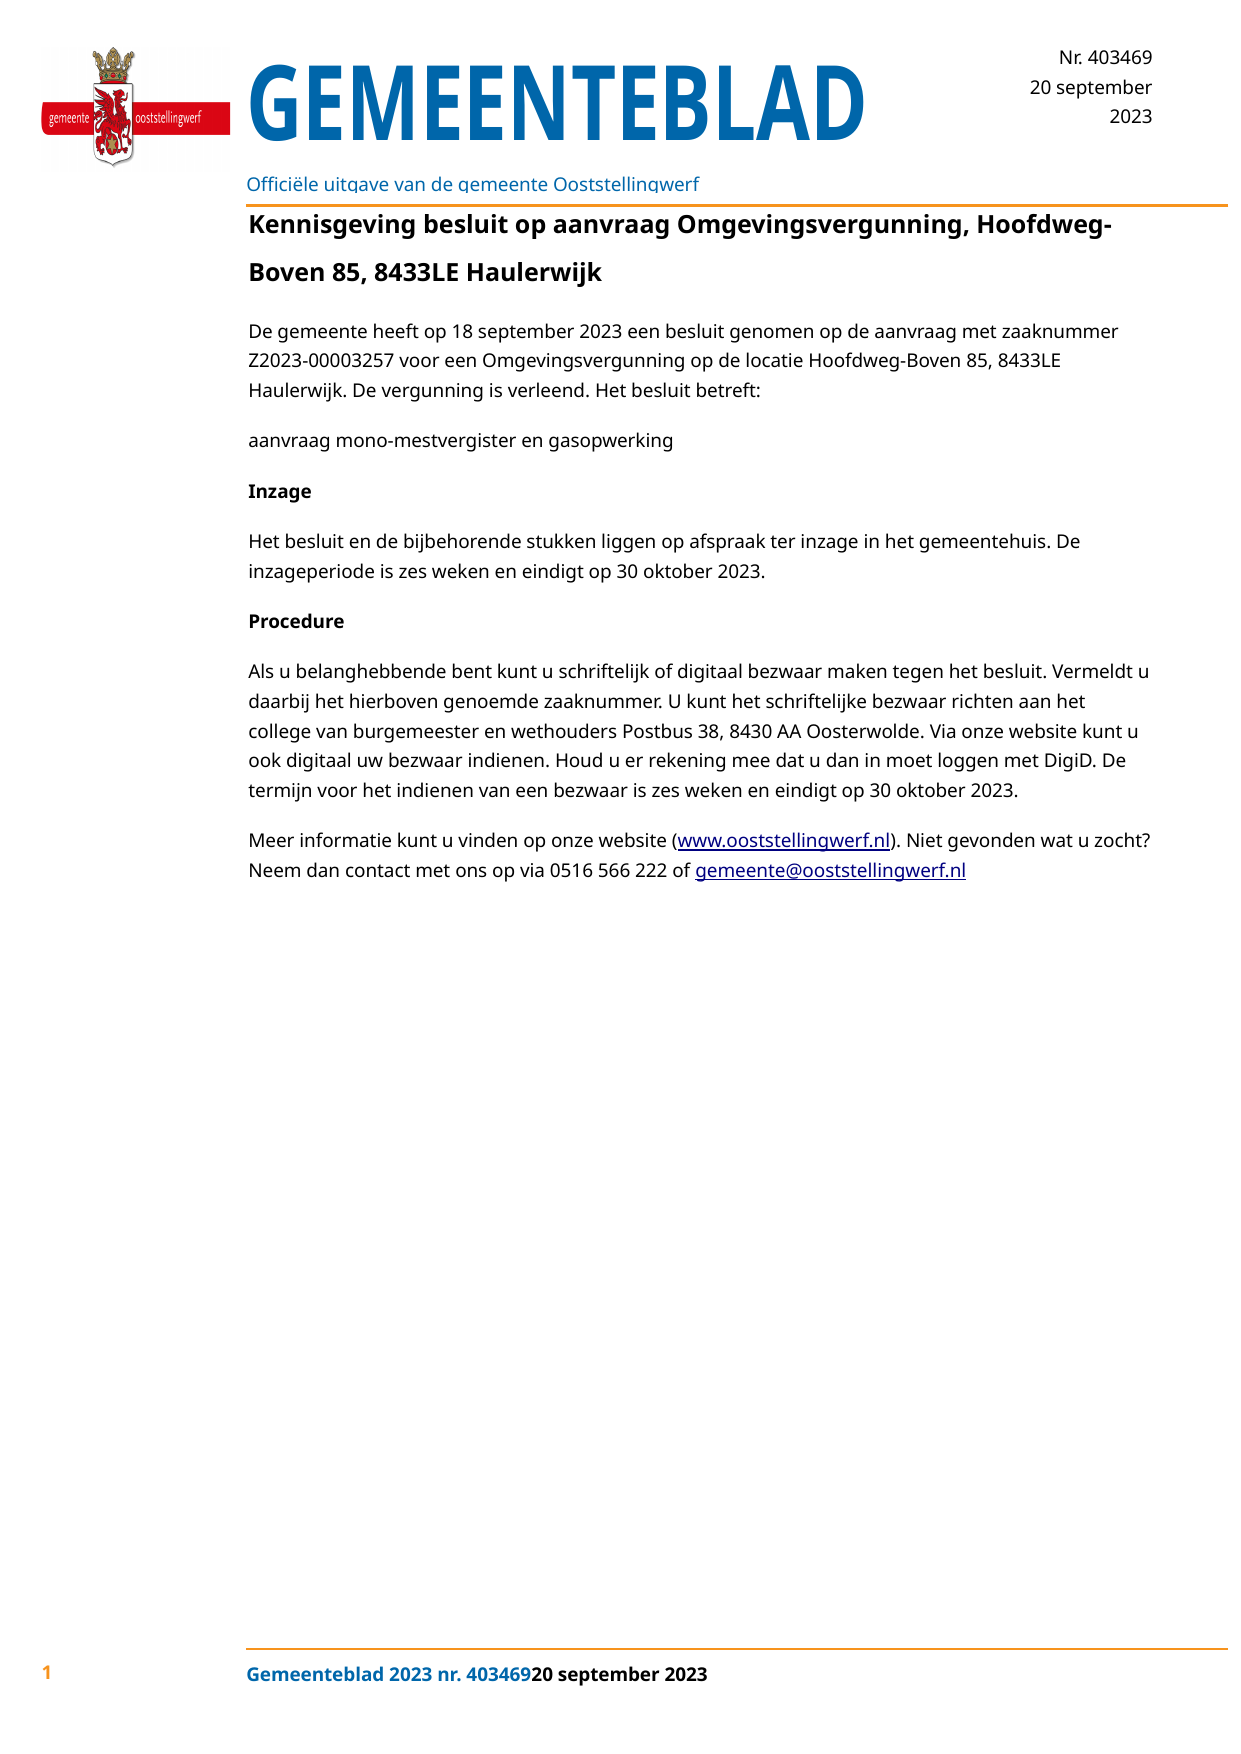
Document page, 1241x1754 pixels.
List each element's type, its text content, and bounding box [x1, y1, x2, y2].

text Kennisgeving besluit op aanvraag Omgevingsvergunning, Hoofdweg-Boven 85, 8433LE Haulerwijk [248, 207, 1152, 288]
text Het besluit en de bijbehorende stukken liggen op afspraak ter inzage in het gemeentehuis. De inzageperiode is zes weken en eindigt op 30 oktober 2023. [248, 528, 1152, 584]
picture [41, 47, 231, 172]
text Als u belanghebbende bent kunt u schriftelijk of digitaal bezwaar maken tegen het besluit. Vermeldt u daarbij het hierboven genoemde zaaknummer. U kunt het schriftelijke bezwaar richten aan het college van burgemeester en wethouders Postbus 38, 8430 AA Oosterwolde. Via onze website kunt u ook digitaal uw bezwaar indienen. Houd u er rekening mee dat u dan in moet loggen met DigiD. De termijn voor het indienen van een bezwaar is zes weken en eindigt op 30 oktober 2023. [248, 659, 1152, 803]
text Meer informatie kunt u vinden op onze website (www.ooststellingwerf.nl). Niet gevonden wat u zocht? Neem dan contact met ons op via 0516 566 222 of gemeente@ooststellingwerf.nl [248, 827, 1152, 883]
text aanvraag mono-mestvergister en gasopwerking [248, 427, 1152, 453]
text De gemeente heeft op 18 september 2023 een besluit genomen op de aanvraag met zaaknummer Z2023-00003257 voor een Omgevingsvergunning op de locatie Hoofdweg-Boven 85, 8433LE Haulerwijk. De vergunning is verleend. Het besluit betreft: [248, 318, 1152, 403]
text Inzage [248, 478, 1152, 504]
text Procedure [248, 608, 1152, 634]
